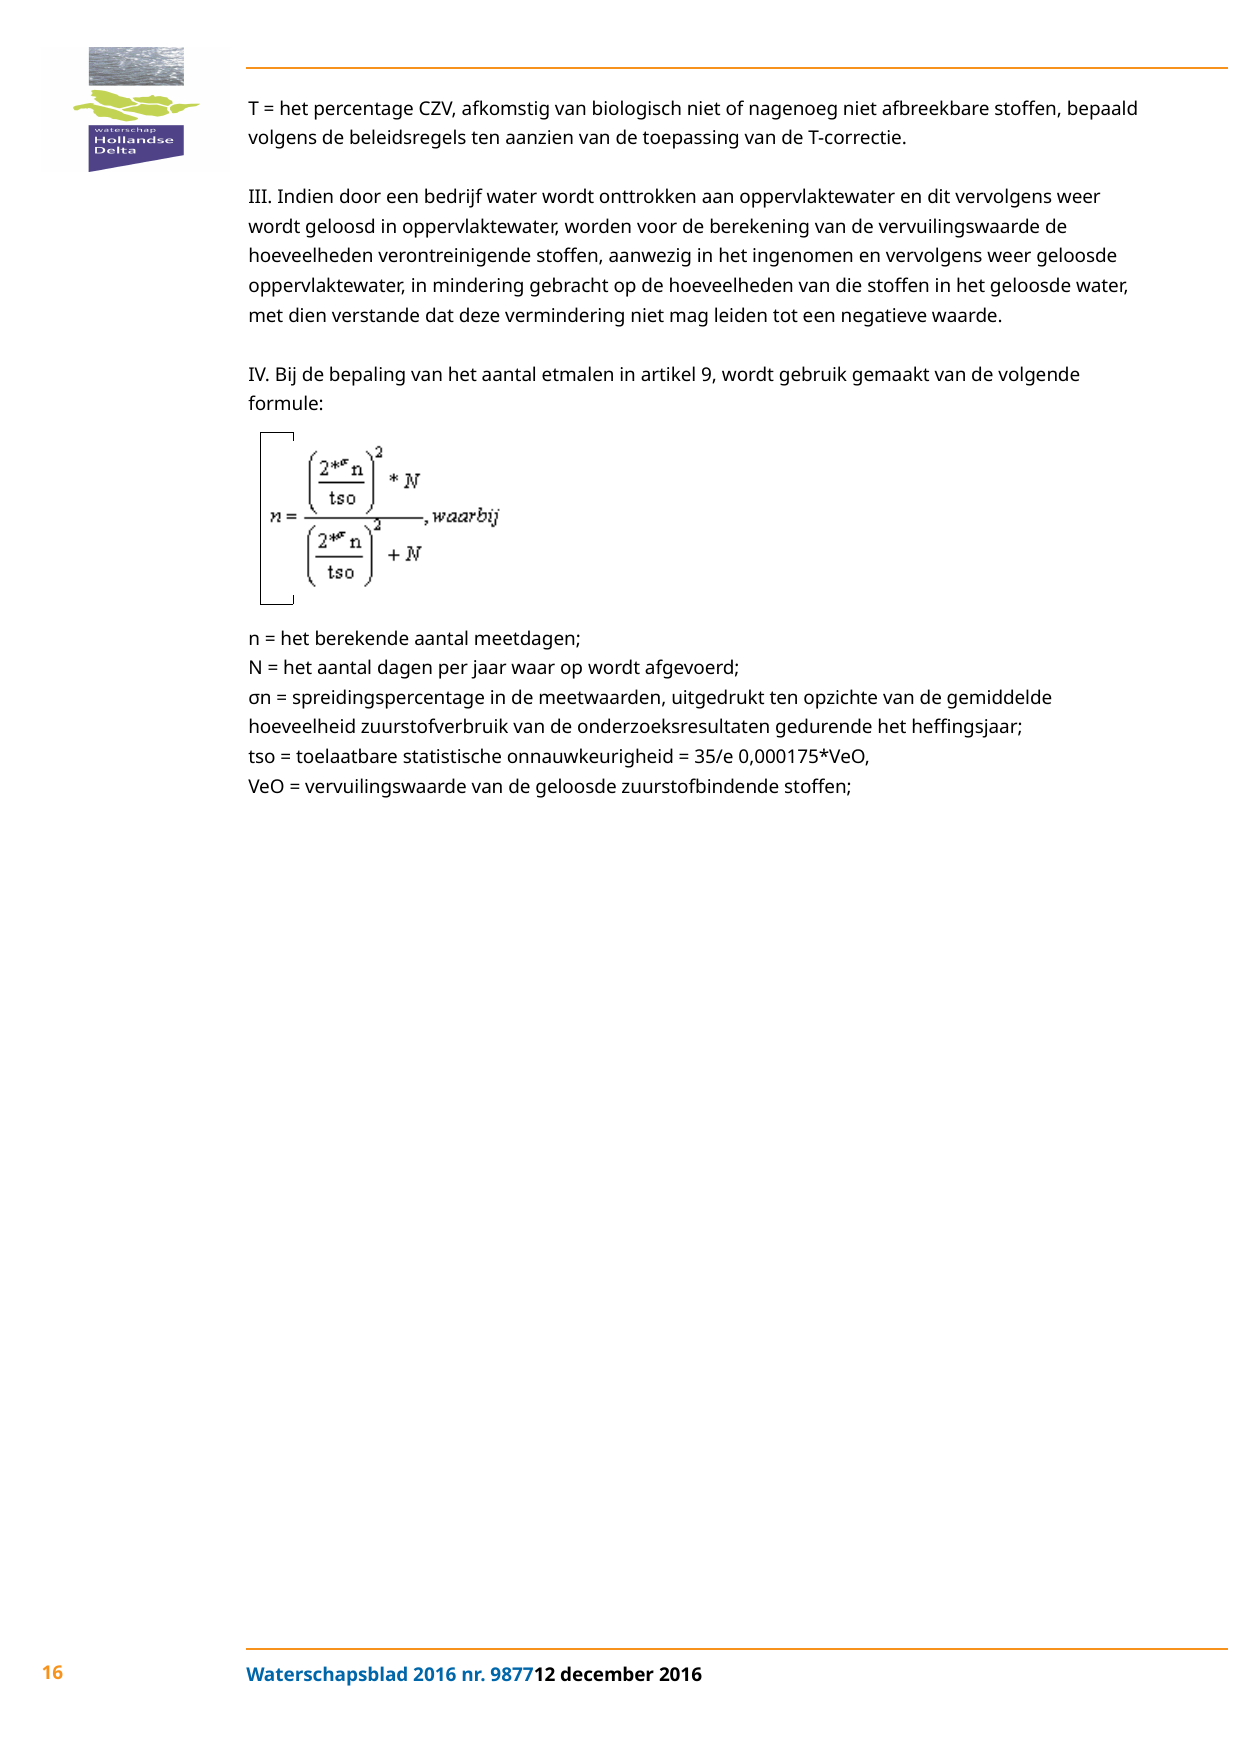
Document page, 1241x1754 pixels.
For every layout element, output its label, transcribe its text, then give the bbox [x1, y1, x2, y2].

text T = het percentage CZV, afkomstig van biologisch niet of nagenoeg niet afbreekbare stoffen, bepaald volgens de beleidsregels ten aanzien van de toepassing van de T-correctie. [248, 95, 1152, 150]
text n = het berekende aantal meetdagen; [248, 625, 1152, 651]
picture [268, 441, 505, 595]
text IV. Bij de bepaling van het aantal etmalen in artikel 9, wordt gebruik gemaakt van de volgende formule: [248, 361, 1152, 416]
picture [41, 47, 231, 172]
text VeO = vervuilingswaarde van de geloosde zuurstofbindende stoffen; [248, 773, 1152, 798]
text tso = toelaatbare statistische onnauwkeurigheid = 35/e 0,000175*VeO, [248, 743, 1152, 769]
text N = het aantal dagen per jaar waar op wordt afgevoerd; [248, 654, 1152, 680]
text III. Indien door een bedrijf water wordt onttrokken aan oppervlaktewater en dit vervolgens weer wordt geloosd in oppervlaktewater, worden voor de berekening van de vervuilingswaarde de hoeveelheden verontreinigende stoffen, aanwezig in het ingenomen en vervolgens weer geloosde oppervlaktewater, in mindering gebracht op de hoeveelheden van die stoffen in het geloosde water, met dien verstande dat deze vermindering niet mag leiden tot een negatieve waarde. [248, 183, 1152, 328]
text σn = spreidingspercentage in de meetwaarden, uitgedrukt ten opzichte van de gemiddelde hoeveelheid zuurstofverbruik van de onderzoeksresultaten gedurende het heffingsjaar; [248, 684, 1152, 739]
